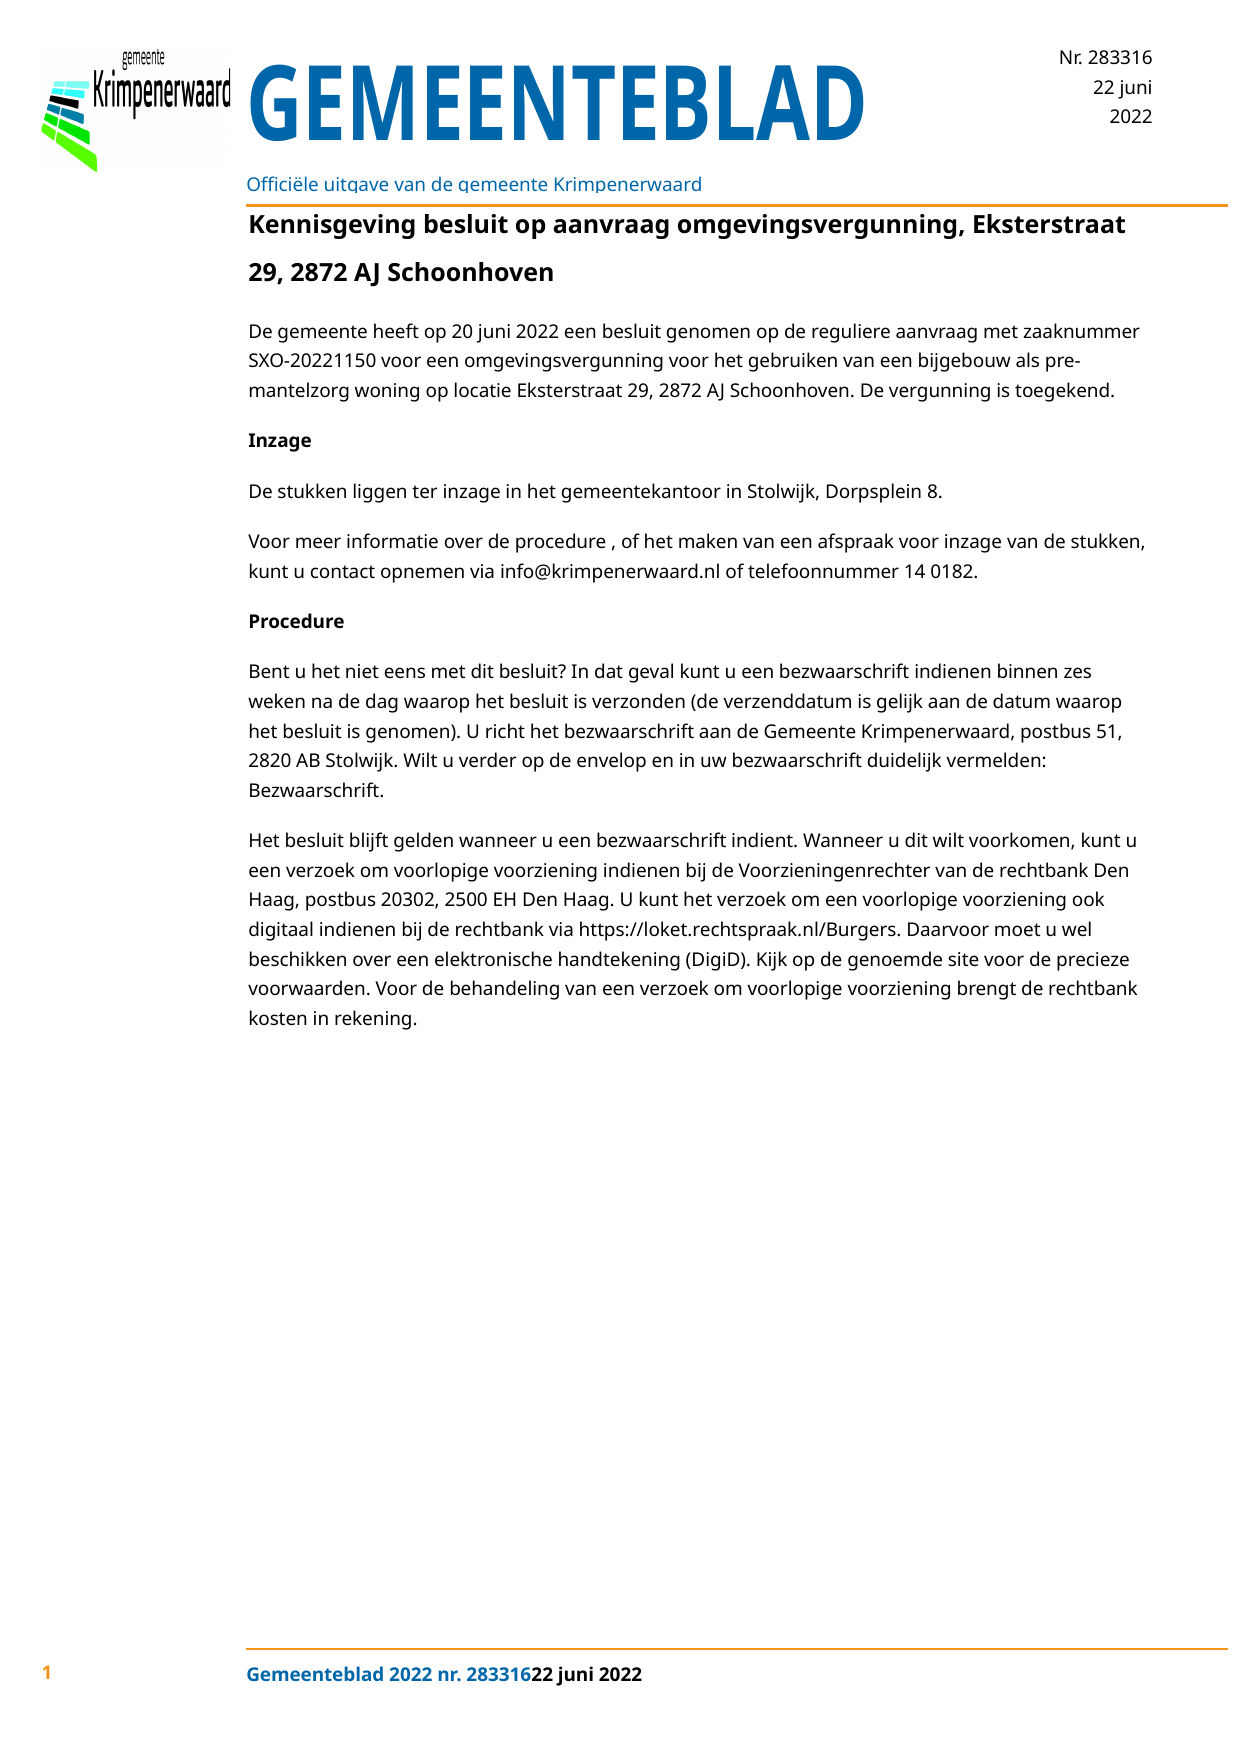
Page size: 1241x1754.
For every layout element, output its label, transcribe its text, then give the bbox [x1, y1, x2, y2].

text Het besluit blijft gelden wanneer u een bezwaarschrift indient. Wanneer u dit wilt voorkomen, kunt u een verzoek om voorlopige voorziening indienen bij de Voorzieningenrechter van de rechtbank Den Haag, postbus 20302, 2500 EH Den Haag. U kunt het verzoek om een voorlopige voorziening ook digitaal indienen bij de rechtbank via https://loket.rechtspraak.nl/Burgers. Daarvoor moet u wel beschikken over een elektronische handtekening (DigiD). Kijk op de genoemde site voor de precieze voorwaarden. Voor de behandeling van een verzoek om voorlopige voorziening brengt de rechtbank kosten in rekening. [248, 827, 1152, 1031]
text Voor meer informatie over de procedure , of het maken van een afspraak voor inzage van de stukken, kunt u contact opnemen via info@krimpenerwaard.nl of telefoonnummer 14 0182. [248, 528, 1152, 584]
text De stukken liggen ter inzage in het gemeentekantoor in Stolwijk, Dorpsplein 8. [248, 478, 1152, 504]
picture [41, 47, 231, 172]
text Inzage [248, 427, 1152, 453]
text Procedure [248, 608, 1152, 634]
text Bent u het niet eens met dit besluit? In dat geval kunt u een bezwaarschrift indienen binnen zes weken na de dag waarop het besluit is verzonden (de verzenddatum is gelijk aan de datum waarop het besluit is genomen). U richt het bezwaarschrift aan de Gemeente Krimpenerwaard, postbus 51, 2820 AB Stolwijk. Wilt u verder op de envelop en in uw bezwaarschrift duidelijk vermelden: Bezwaarschrift. [248, 659, 1152, 803]
text De gemeente heeft op 20 juni 2022 een besluit genomen op de reguliere aanvraag met zaaknummer SXO-20221150 voor een omgevingsvergunning voor het gebruiken van een bijgebouw als pre-mantelzorg woning op locatie Eksterstraat 29, 2872 AJ Schoonhoven. De vergunning is toegekend. [248, 318, 1152, 403]
text Kennisgeving besluit op aanvraag omgevingsvergunning, Eksterstraat 29, 2872 AJ Schoonhoven [248, 207, 1152, 288]
